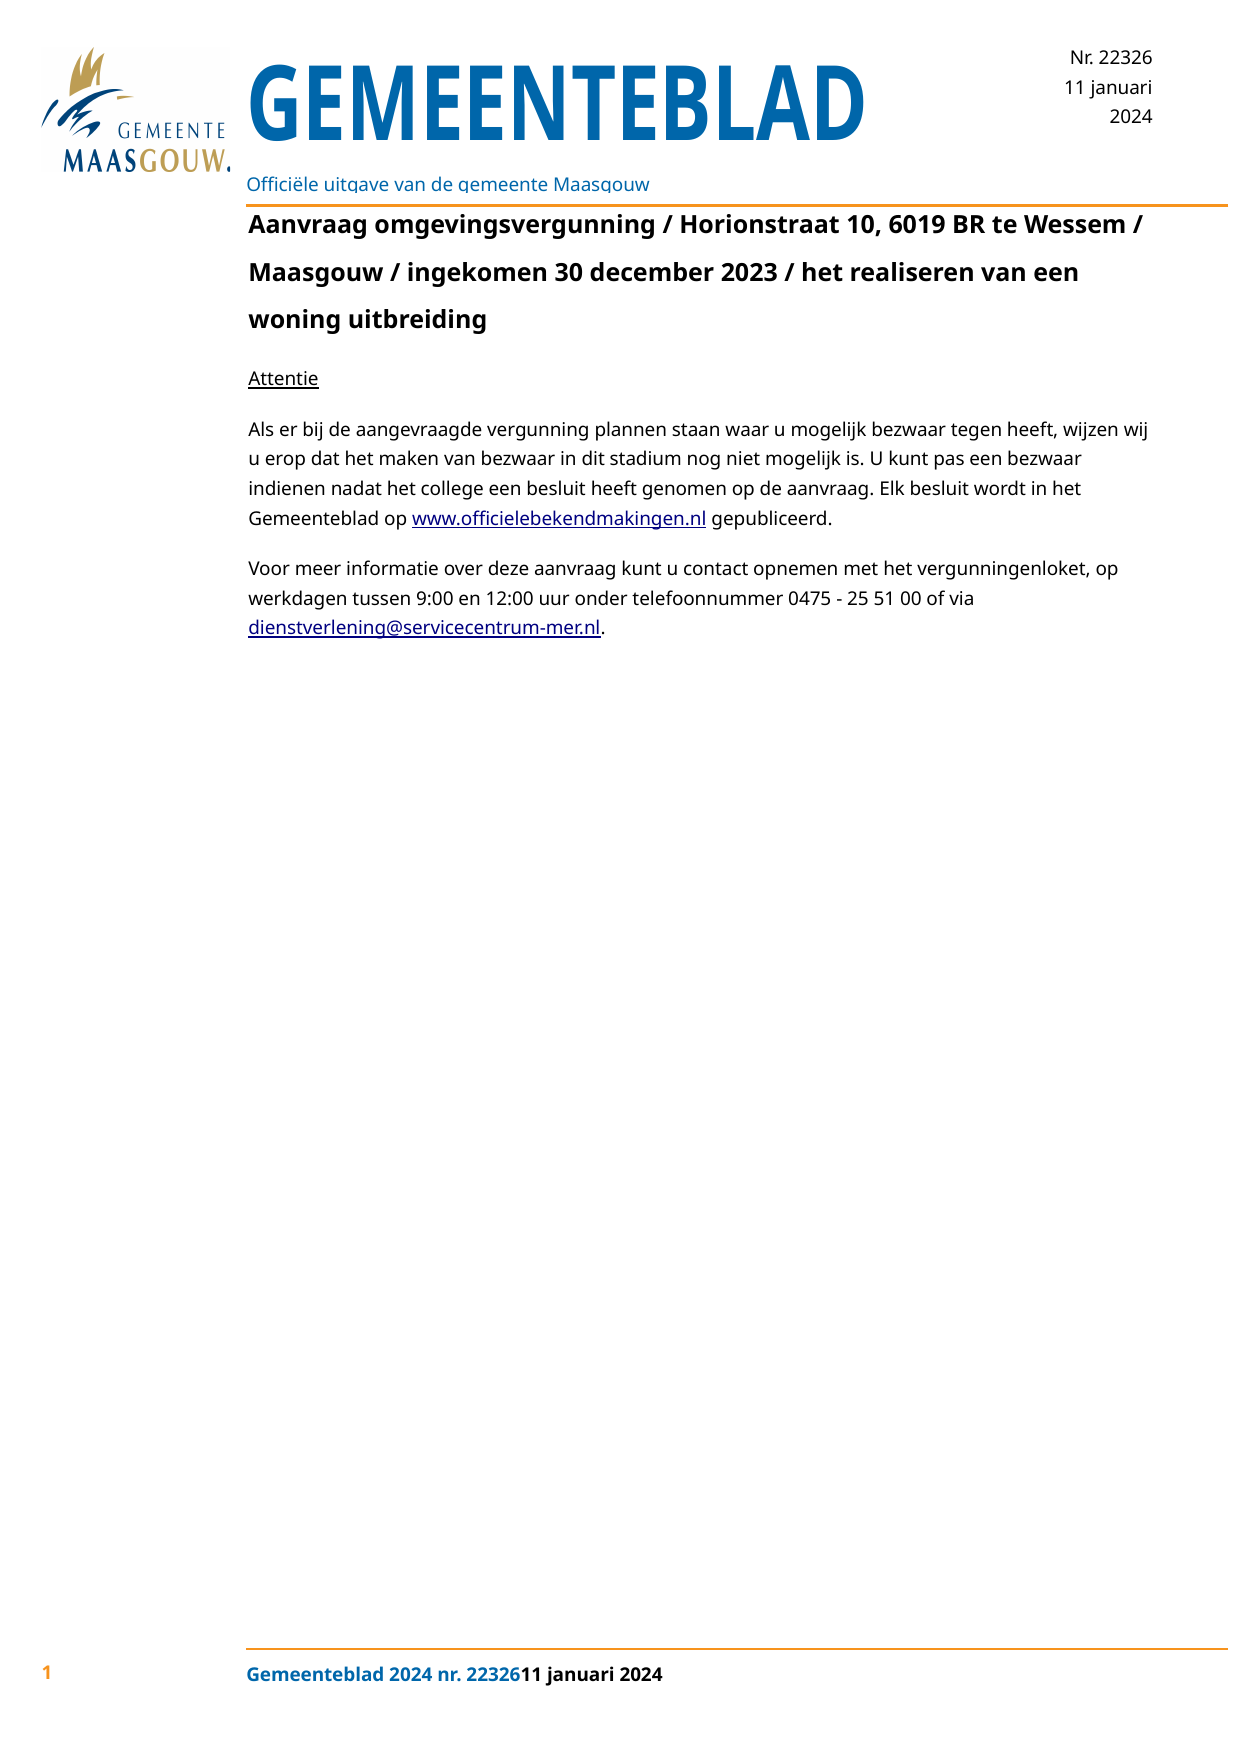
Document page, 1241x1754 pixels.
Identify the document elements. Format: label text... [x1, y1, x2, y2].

text Voor meer informatie over deze aanvraag kunt u contact opnemen met het vergunningenloket, op werkdagen tussen 9:00 en 12:00 uur onder telefoonnummer 0475 - 25 51 00 of via dienstverlening@servicecentrum-mer.nl. [248, 555, 1152, 640]
picture [41, 47, 231, 172]
text Aanvraag omgevingsvergunning / Horionstraat 10, 6019 BR te Wessem / Maasgouw / ingekomen 30 december 2023 / het realiseren van een woning uitbreiding [248, 207, 1152, 336]
text Als er bij de aangevraagde vergunning plannen staan waar u mogelijk bezwaar tegen heeft, wijzen wij u erop dat het maken van bezwaar in dit stadium nog niet mogelijk is. U kunt pas een bezwaar indienen nadat het college een besluit heeft genomen op de aanvraag. Elk besluit wordt in het Gemeenteblad op www.officielebekendmakingen.nl gepubliceerd. [248, 416, 1152, 530]
text Attentie [248, 366, 1152, 391]
